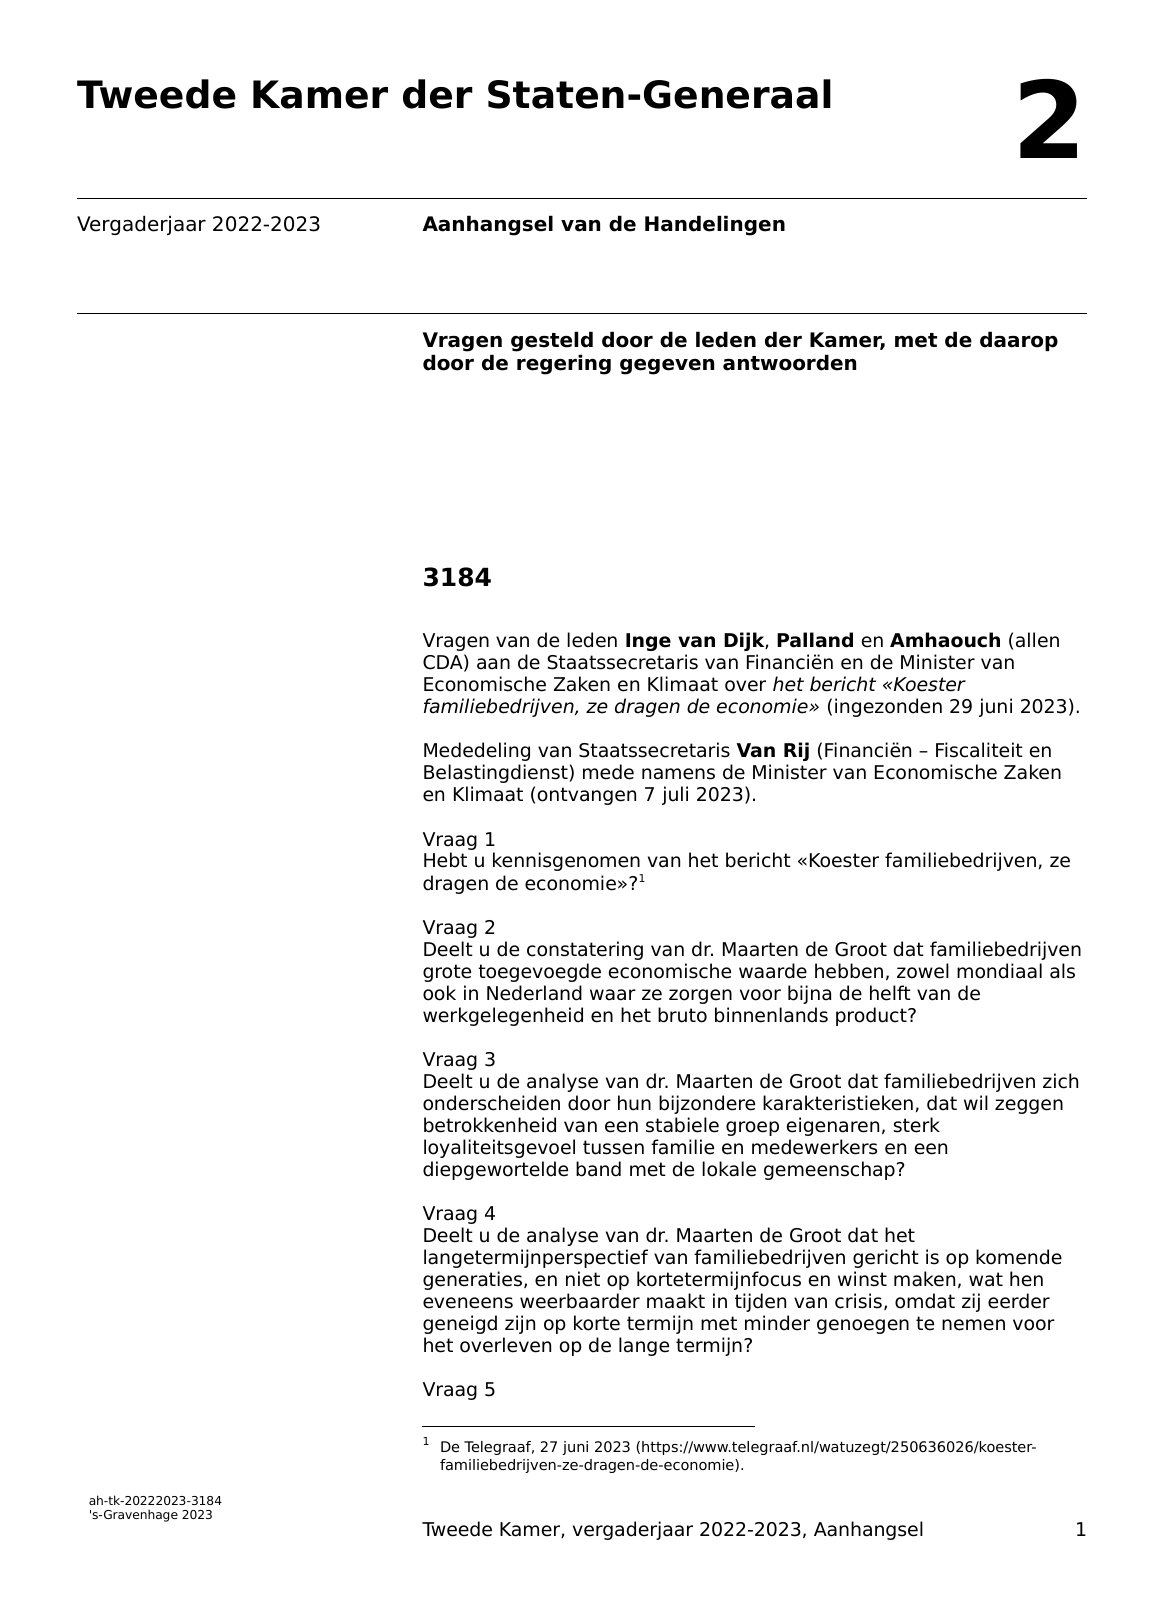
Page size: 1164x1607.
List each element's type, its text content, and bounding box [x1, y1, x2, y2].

table_cell Aanhangsel van de Handelingen [422, 199, 1087, 313]
text Vragen van de leden Inge van Dijk, Palland en Amhaouch (allen CDA) aan de Staatssecretaris van Financiën en de Minister van Economische Zaken en Klimaat over het bericht «Koester familiebedrijven, ze dragen de economie» (ingezonden 29 juni 2023). [422, 630, 1087, 718]
table_cell Vragen gesteld door de leden der Kamer, met de daarop door de regering gegeven antwoorden [422, 314, 1087, 375]
text ah-tk-20222023-3184 [88, 1494, 323, 1508]
text Vraag 1 [422, 828, 1087, 850]
text Vraag 5 [422, 1379, 1087, 1401]
table_cell Vergaderjaar 2022-2023 [77, 199, 422, 313]
table_cell [77, 314, 422, 375]
text De Telegraaf, 27 juni 2023 (https://www.telegraaf.nl/watuzegt/250636026/koester-familiebedrijven-ze-dragen-de-economie). [422, 1435, 1087, 1474]
text Hebt u kennisgenomen van het bericht «Koester familiebedrijven, ze dragen de economie»? [422, 850, 1087, 894]
table_header Tweede Kamer der Staten-Generaal [77, 59, 886, 198]
text Vraag 3 [422, 1049, 1087, 1071]
text Mededeling van Staatssecretaris Van Rij (Financiën – Fiscaliteit en Belastingdienst) mede namens de Minister van Economische Zaken en Klimaat (ontvangen 7 juli 2023). [422, 740, 1087, 806]
text Vraag 2 [422, 917, 1087, 938]
text Deelt u de constatering van dr. Maarten de Groot dat familiebedrijven grote toegevoegde economische waarde hebben, zowel mondiaal als ook in Nederland waar ze zorgen voor bijna de helft van de werkgelegenheid en het bruto binnenlands product? [422, 938, 1087, 1026]
table_header 2 [886, 59, 1087, 198]
text 3184 [422, 563, 1087, 592]
text Deelt u de analyse van dr. Maarten de Groot dat familiebedrijven zich onderscheiden door hun bijzondere karakteristieken, dat wil zeggen betrokkenheid van een stabiele groep eigenaren, sterk loyaliteitsgevoel tussen familie en medewerkers en een diepgewortelde band met de lokale gemeenschap? [422, 1071, 1087, 1181]
text Deelt u de analyse van dr. Maarten de Groot dat het langetermijnperspectief van familiebedrijven gericht is op komende generaties, en niet op kortetermijnfocus en winst maken, wat hen eveneens weerbaarder maakt in tijden van crisis, omdat zij eerder geneigd zijn op korte termijn met minder genoegen te nemen voor het overleven op de lange termijn? [422, 1225, 1087, 1357]
text 's-Gravenhage 2023 [88, 1508, 323, 1522]
text Vraag 4 [422, 1203, 1087, 1225]
